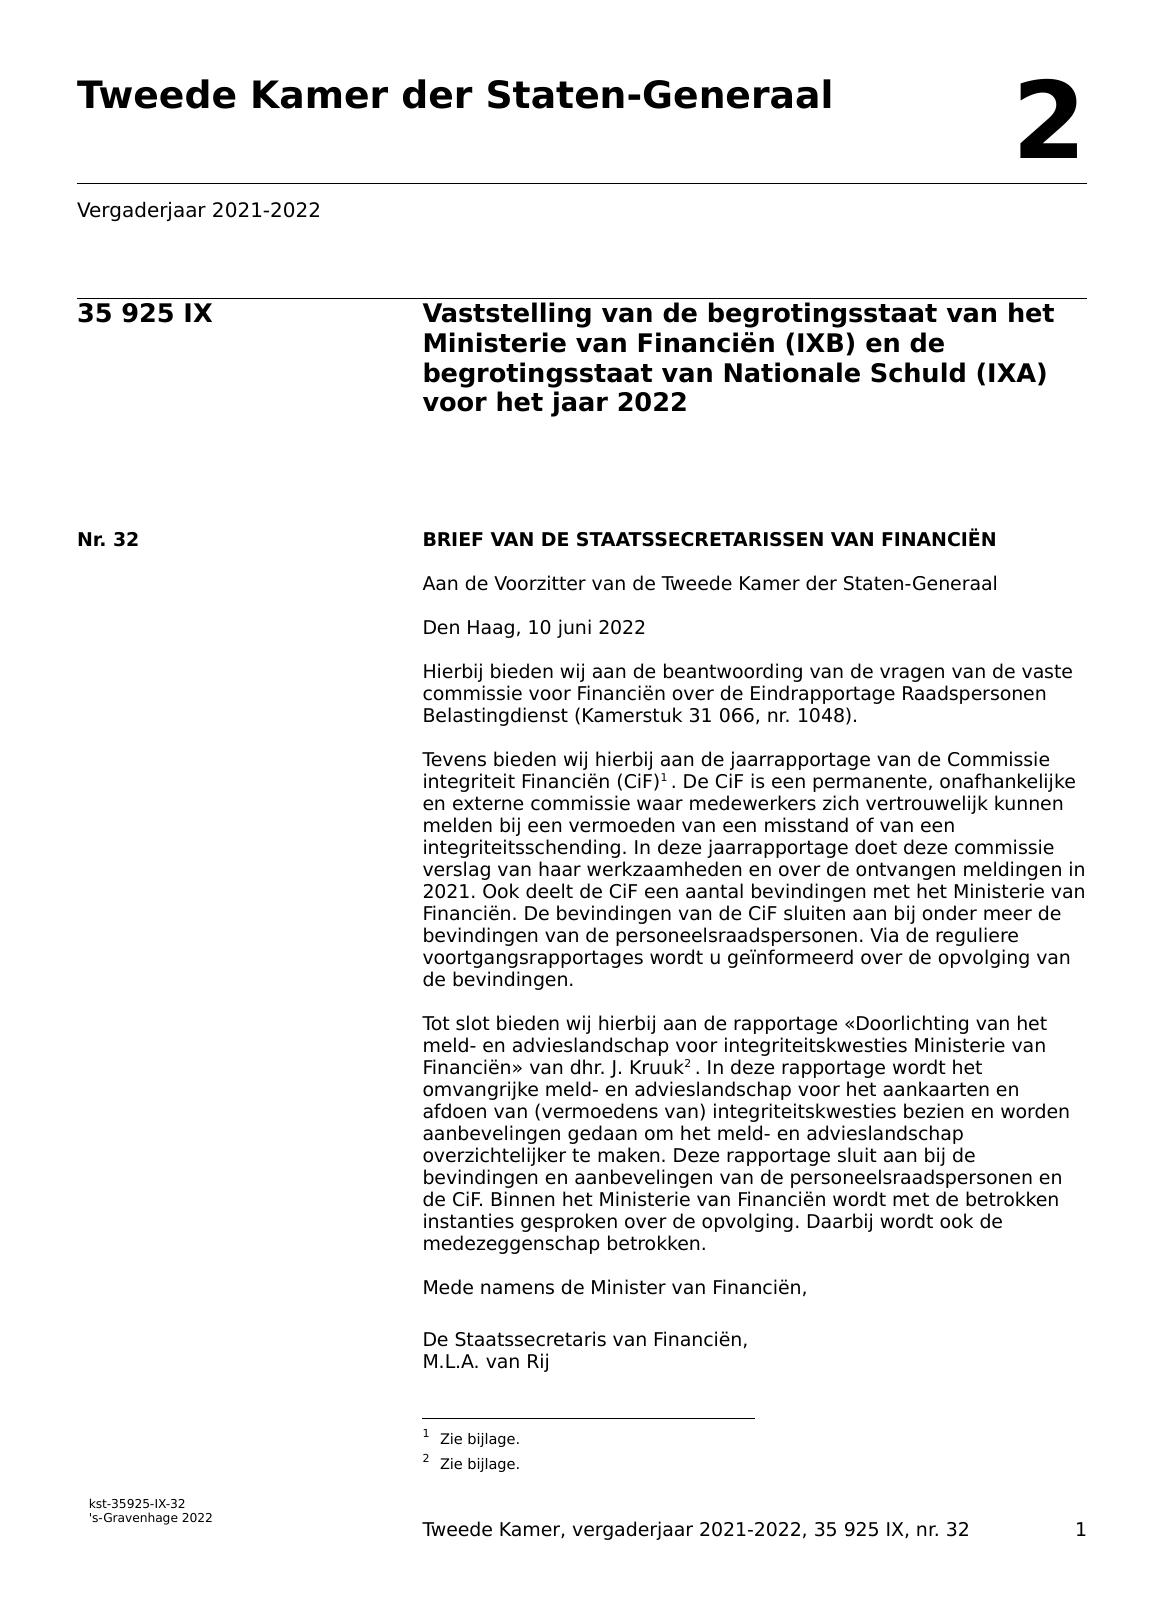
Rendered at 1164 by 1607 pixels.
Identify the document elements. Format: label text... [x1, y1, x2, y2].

text Mede namens de Minister van Financiën, [422, 1277, 1087, 1299]
text Aan de Voorzitter van de Tweede Kamer der Staten-Generaal [422, 573, 1087, 595]
text Den Haag, 10 juni 2022 [422, 617, 1087, 639]
subtitle Nr. 32 BRIEF VAN DE STAATSSECRETARISSEN VAN FINANCIËN [77, 529, 1087, 551]
text Hierbij bieden wij aan de beantwoording van de vragen van de vaste commissie voor Financiën over de Eindrapportage Raadspersonen Belastingdienst (Kamerstuk 31 066, nr. 1048). [422, 661, 1087, 727]
text Zie bijlage. [422, 1452, 1087, 1474]
text Tevens bieden wij hierbij aan de jaarrapportage van de Commissie integriteit Financiën (CiF). De CiF is een permanente, onafhankelijke en externe commissie waar medewerkers zich vertrouwelijk kunnen melden bij een vermoeden van een misstand of van een integriteitsschending. In deze jaarrapportage doet deze commissie verslag van haar werkzaamheden en over de ontvangen meldingen in 2021. Ook deelt de CiF een aantal bevindingen met het Ministerie van Financiën. De bevindingen van de CiF sluiten aan bij onder meer de bevindingen van de personeelsraadspersonen. Via de reguliere voortgangsrapportages wordt u geïnformeerd over de opvolging van de bevindingen. [422, 749, 1087, 991]
text Zie bijlage. [422, 1427, 1087, 1449]
text kst-35925-IX-32 [88, 1497, 323, 1511]
text Tot slot bieden wij hierbij aan de rapportage «Doorlichting van het meld- en advieslandschap voor integriteitskwesties Ministerie van Financiën» van dhr. J. Kruuk. In deze rapportage wordt het omvangrijke meld- en advieslandschap voor het aankaarten en afdoen van (vermoedens van) integriteitskwesties bezien en worden aanbevelingen gedaan om het meld- en advieslandschap overzichtelijker te maken. Deze rapportage sluit aan bij de bevindingen en aanbevelingen van de personeelsraadspersonen en de CiF. Binnen het Ministerie van Financiën wordt met de betrokken instanties gesproken over de opvolging. Daarbij wordt ook de medezeggenschap betrokken. [422, 1013, 1087, 1255]
table_cell Vergaderjaar 2021-2022 [77, 184, 1087, 298]
table_header Tweede Kamer der Staten-Generaal [77, 59, 886, 183]
table_header 2 [886, 59, 1087, 183]
text De Staatssecretaris van Financiën, M.L.A. van Rij [422, 1329, 1087, 1373]
subtitle 35 925 IX Vaststelling van de begrotingsstaat van het Ministerie van Financiën (IXB) en de begrotingsstaat van Nationale Schuld (IXA) voor het jaar 2022 [77, 299, 1087, 418]
text 's-Gravenhage 2022 [88, 1511, 323, 1525]
